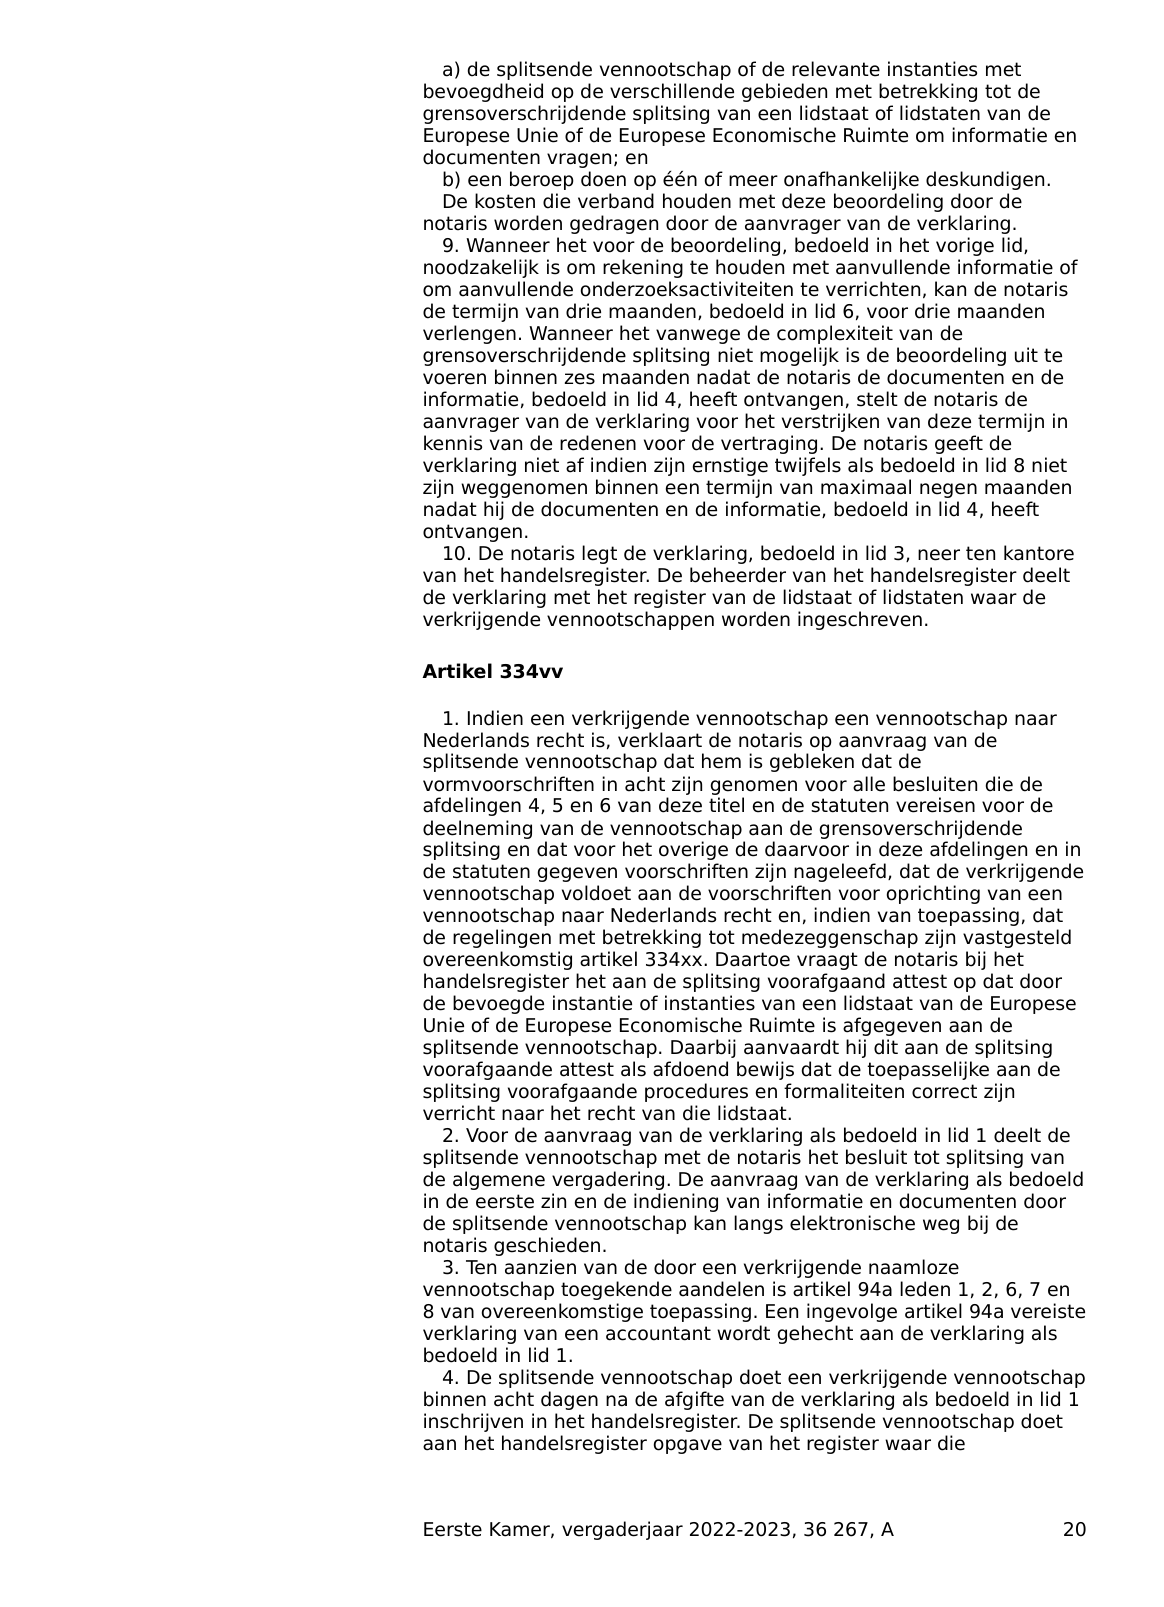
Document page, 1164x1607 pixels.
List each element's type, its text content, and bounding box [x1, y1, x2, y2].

text 1. Indien een verkrijgende vennootschap een vennootschap naar Nederlands recht is, verklaart de notaris op aanvraag van de splitsende vennootschap dat hem is gebleken dat de vormvoorschriften in acht zijn genomen voor alle besluiten die de afdelingen 4, 5 en 6 van deze titel en de statuten vereisen voor de deelneming van de vennootschap aan de grensoverschrijdende splitsing en dat voor het overige de daarvoor in deze afdelingen en in de statuten gegeven voorschriften zijn nageleefd, dat de verkrijgende vennootschap voldoet aan de voorschriften voor oprichting van een vennootschap naar Nederlands recht en, indien van toepassing, dat de regelingen met betrekking tot medezeggenschap zijn vastgesteld overeenkomstig artikel 334xx. Daartoe vraagt de notaris bij het handelsregister het aan de splitsing voorafgaand attest op dat door de bevoegde instantie of instanties van een lidstaat van de Europese Unie of de Europese Economische Ruimte is afgegeven aan de splitsende vennootschap. Daarbij aanvaardt hij dit aan de splitsing voorafgaande attest als afdoend bewijs dat de toepasselijke aan de splitsing voorafgaande procedures en formaliteiten correct zijn verricht naar het recht van die lidstaat. [422, 707, 1087, 1125]
text 10. De notaris legt de verklaring, bedoeld in lid 3, neer ten kantore van het handelsregister. De beheerder van het handelsregister deelt de verklaring met het register van de lidstaat of lidstaten waar de verkrijgende vennootschappen worden ingeschreven. [422, 543, 1087, 631]
text 3. Ten aanzien van de door een verkrijgende naamloze vennootschap toegekende aandelen is artikel 94a leden 1, 2, 6, 7 en 8 van overeenkomstige toepassing. Een ingevolge artikel 94a vereiste verklaring van een accountant wordt gehecht aan de verklaring als bedoeld in lid 1. [422, 1257, 1087, 1367]
text 9. Wanneer het voor de beoordeling, bedoeld in het vorige lid, noodzakelijk is om rekening te houden met aanvullende informatie of om aanvullende onderzoeksactiviteiten te verrichten, kan de notaris de termijn van drie maanden, bedoeld in lid 6, voor drie maanden verlengen. Wanneer het vanwege de complexiteit van de grensoverschrijdende splitsing niet mogelijk is de beoordeling uit te voeren binnen zes maanden nadat de notaris de documenten en de informatie, bedoeld in lid 4, heeft ontvangen, stelt de notaris de aanvrager van de verklaring voor het verstrijken van deze termijn in kennis van de redenen voor de vertraging. De notaris geeft de verklaring niet af indien zijn ernstige twijfels als bedoeld in lid 8 niet zijn weggenomen binnen een termijn van maximaal negen maanden nadat hij de documenten en de informatie, bedoeld in lid 4, heeft ontvangen. [422, 235, 1087, 543]
text 2. Voor de aanvraag van de verklaring als bedoeld in lid 1 deelt de splitsende vennootschap met de notaris het besluit tot splitsing van de algemene vergadering. De aanvraag van de verklaring als bedoeld in de eerste zin en de indiening van informatie en documenten door de splitsende vennootschap kan langs elektronische weg bij de notaris geschieden. [422, 1125, 1087, 1257]
text 4. De splitsende vennootschap doet een verkrijgende vennootschap binnen acht dagen na de afgifte van de verklaring als bedoeld in lid 1 inschrijven in het handelsregister. De splitsende vennootschap doet aan het handelsregister opgave van het register waar die [422, 1367, 1087, 1455]
text a) de splitsende vennootschap of de relevante instanties met bevoegdheid op de verschillende gebieden met betrekking tot de grensoverschrijdende splitsing van een lidstaat of lidstaten van de Europese Unie of de Europese Economische Ruimte om informatie en documenten vragen; en [422, 59, 1087, 169]
text De kosten die verband houden met deze beoordeling door de notaris worden gedragen door de aanvrager van de verklaring. [422, 191, 1087, 235]
subtitle Artikel 334vv [422, 661, 1087, 682]
text b) een beroep doen op één of meer onafhankelijke deskundigen. [422, 169, 1087, 191]
